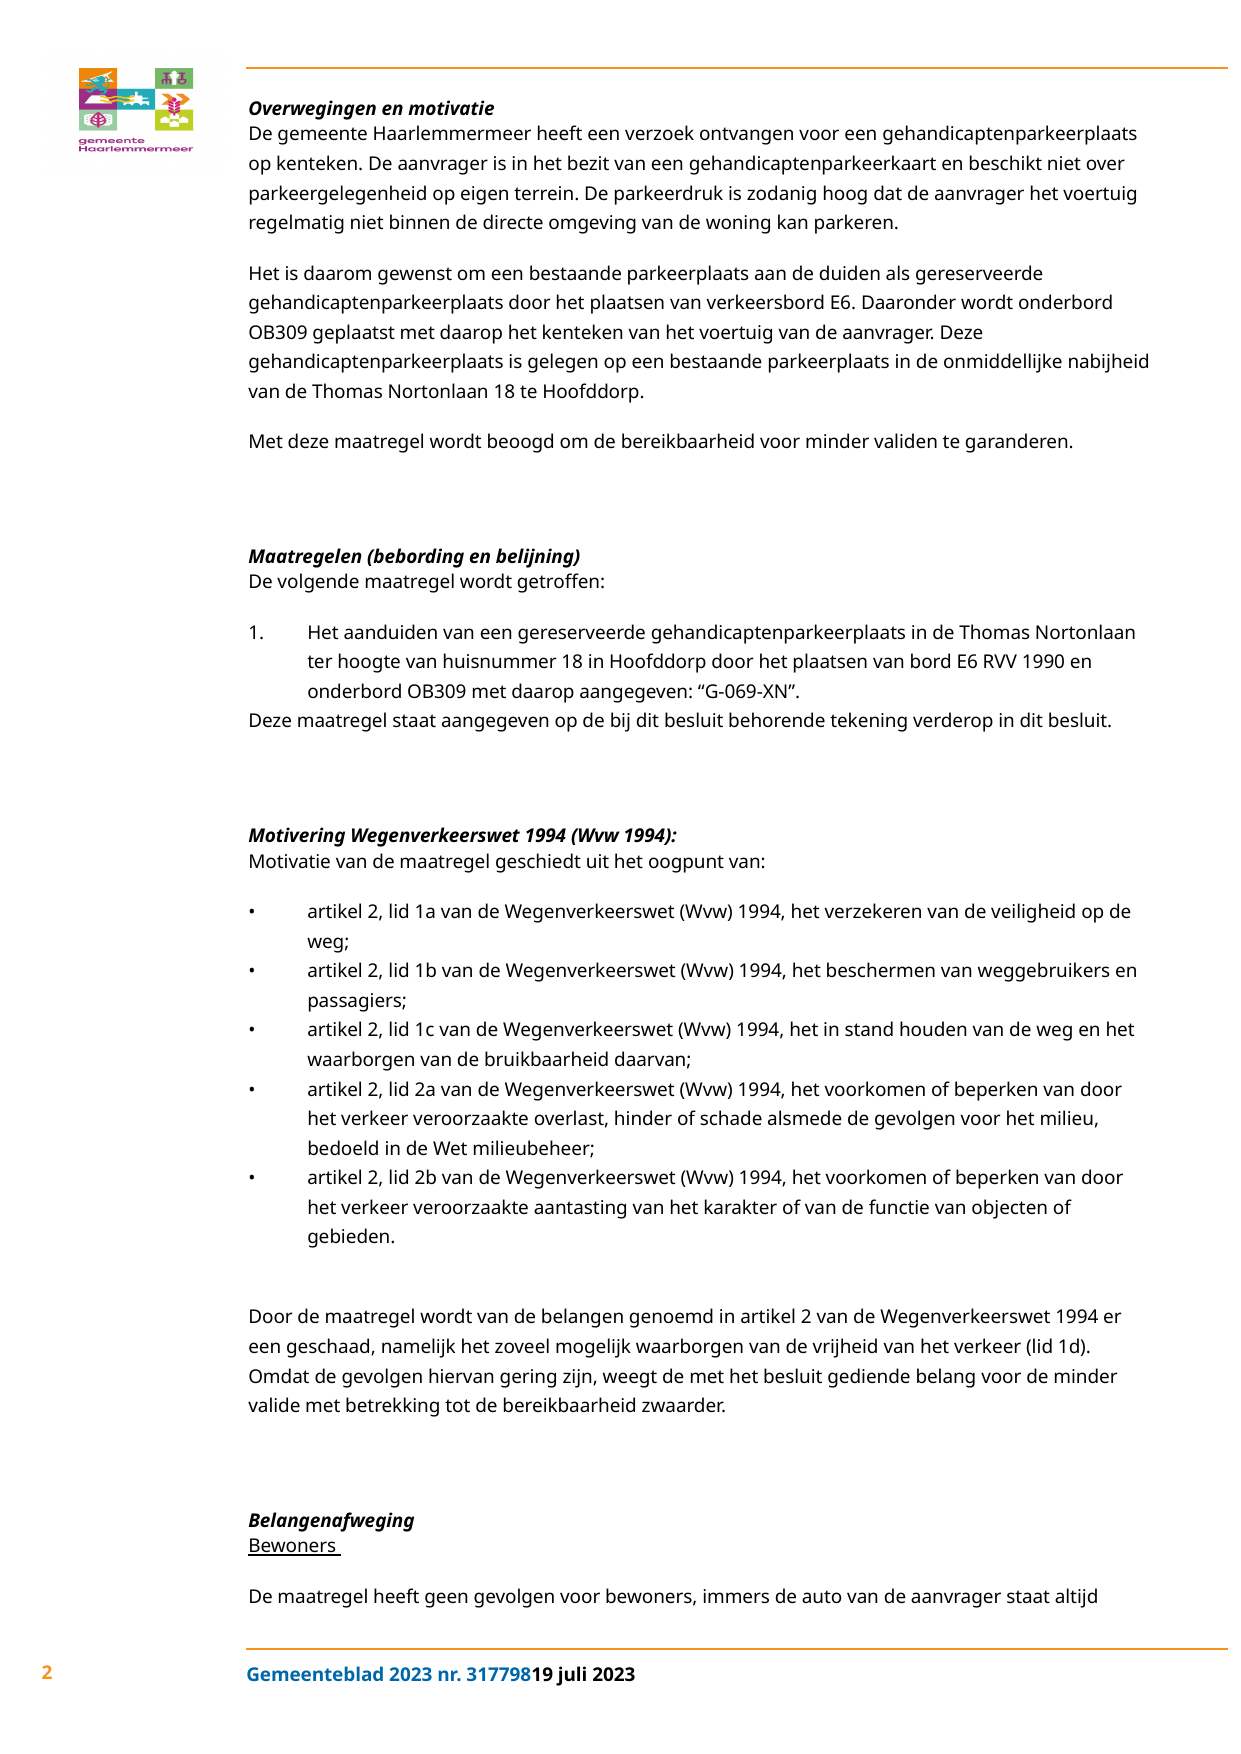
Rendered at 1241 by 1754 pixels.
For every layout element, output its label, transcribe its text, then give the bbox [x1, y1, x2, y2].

text Het is daarom gewenst om een bestaande parkeerplaats aan de duiden als gereserveerde gehandicaptenparkeerplaats door het plaatsen van verkeersbord E6. Daaronder wordt onderbord OB309 geplaatst met daarop het kenteken van het voertuig van de aanvrager. Deze gehandicaptenparkeerplaats is gelegen op een bestaande parkeerplaats in de onmiddellijke nabijheid van de Thomas Nortonlaan 18 te Hoofddorp. [248, 260, 1152, 404]
list artikel 2, lid 1c van de Wegenverkeerswet (Wvw) 1994, het in stand houden van de weg en het waarborgen van de bruikbaarheid daarvan; [248, 1017, 1152, 1072]
text Deze maatregel staat aangegeven op de bij dit besluit behorende tekening verderop in dit besluit. [248, 708, 1152, 733]
list artikel 2, lid 1b van de Wegenverkeerswet (Wvw) 1994, het beschermen van weggebruikers en passagiers; [248, 957, 1152, 1013]
list artikel 2, lid 2a van de Wegenverkeerswet (Wvw) 1994, het voorkomen of beperken van door het verkeer veroorzaakte overlast, hinder of schade alsmede de gevolgen voor het milieu, bedoeld in de Wet milieubeheer; [248, 1076, 1152, 1161]
text Door de maatregel wordt van de belangen genoemd in artikel 2 van de Wegenverkeerswet 1994 er een geschaad, namelijk het zoveel mogelijk waarborgen van de vrijheid van het verkeer (lid 1d). Omdat de gevolgen hiervan gering zijn, weegt de met het besluit gediende belang voor de minder valide met betrekking tot de bereikbaarheid zwaarder. [248, 1304, 1152, 1418]
text Overwegingen en motivatie [248, 95, 1152, 121]
text De maatregel heeft geen gevolgen voor bewoners, immers de auto van de aanvrager staat altijd [248, 1583, 1152, 1609]
picture [41, 47, 231, 172]
list artikel 2, lid 2b van de Wegenverkeerswet (Wvw) 1994, het voorkomen of beperken van door het verkeer veroorzaakte aantasting van het karakter of van de functie van objecten of gebieden. [248, 1164, 1152, 1249]
text Met deze maatregel wordt beoogd om de bereikbaarheid voor minder validen te garanderen. [248, 428, 1152, 454]
text Belangenafweging [248, 1507, 1152, 1532]
text Motivering Wegenverkeerswet 1994 (Wvw 1994): [248, 822, 1152, 848]
text Maatregelen (bebording en belijning) [248, 543, 1152, 568]
text De gemeente Haarlemmermeer heeft een verzoek ontvangen voor een gehandicaptenparkeerplaats op kenteken. De aanvrager is in het bezit van een gehandicaptenparkeerkaart en beschikt niet over parkeergelegenheid op eigen terrein. De parkeerdruk is zodanig hoog dat de aanvrager het voertuig regelmatig niet binnen de directe omgeving van de woning kan parkeren. [248, 121, 1152, 235]
text Motivatie van de maatregel geschiedt uit het oogpunt van: [248, 848, 1152, 873]
text De volgende maatregel wordt getroffen: [248, 568, 1152, 594]
list Het aanduiden van een gereserveerde gehandicaptenparkeerplaats in de Thomas Nortonlaan ter hoogte van huisnummer 18 in Hoofddorp door het plaatsen van bord E6 RVV 1990 en onderbord OB309 met daarop aangegeven: “G-069-XN”. [248, 619, 1152, 704]
text Bewoners [248, 1532, 1152, 1558]
list artikel 2, lid 1a van de Wegenverkeerswet (Wvw) 1994, het verzekeren van de veiligheid op de weg; [248, 898, 1152, 953]
